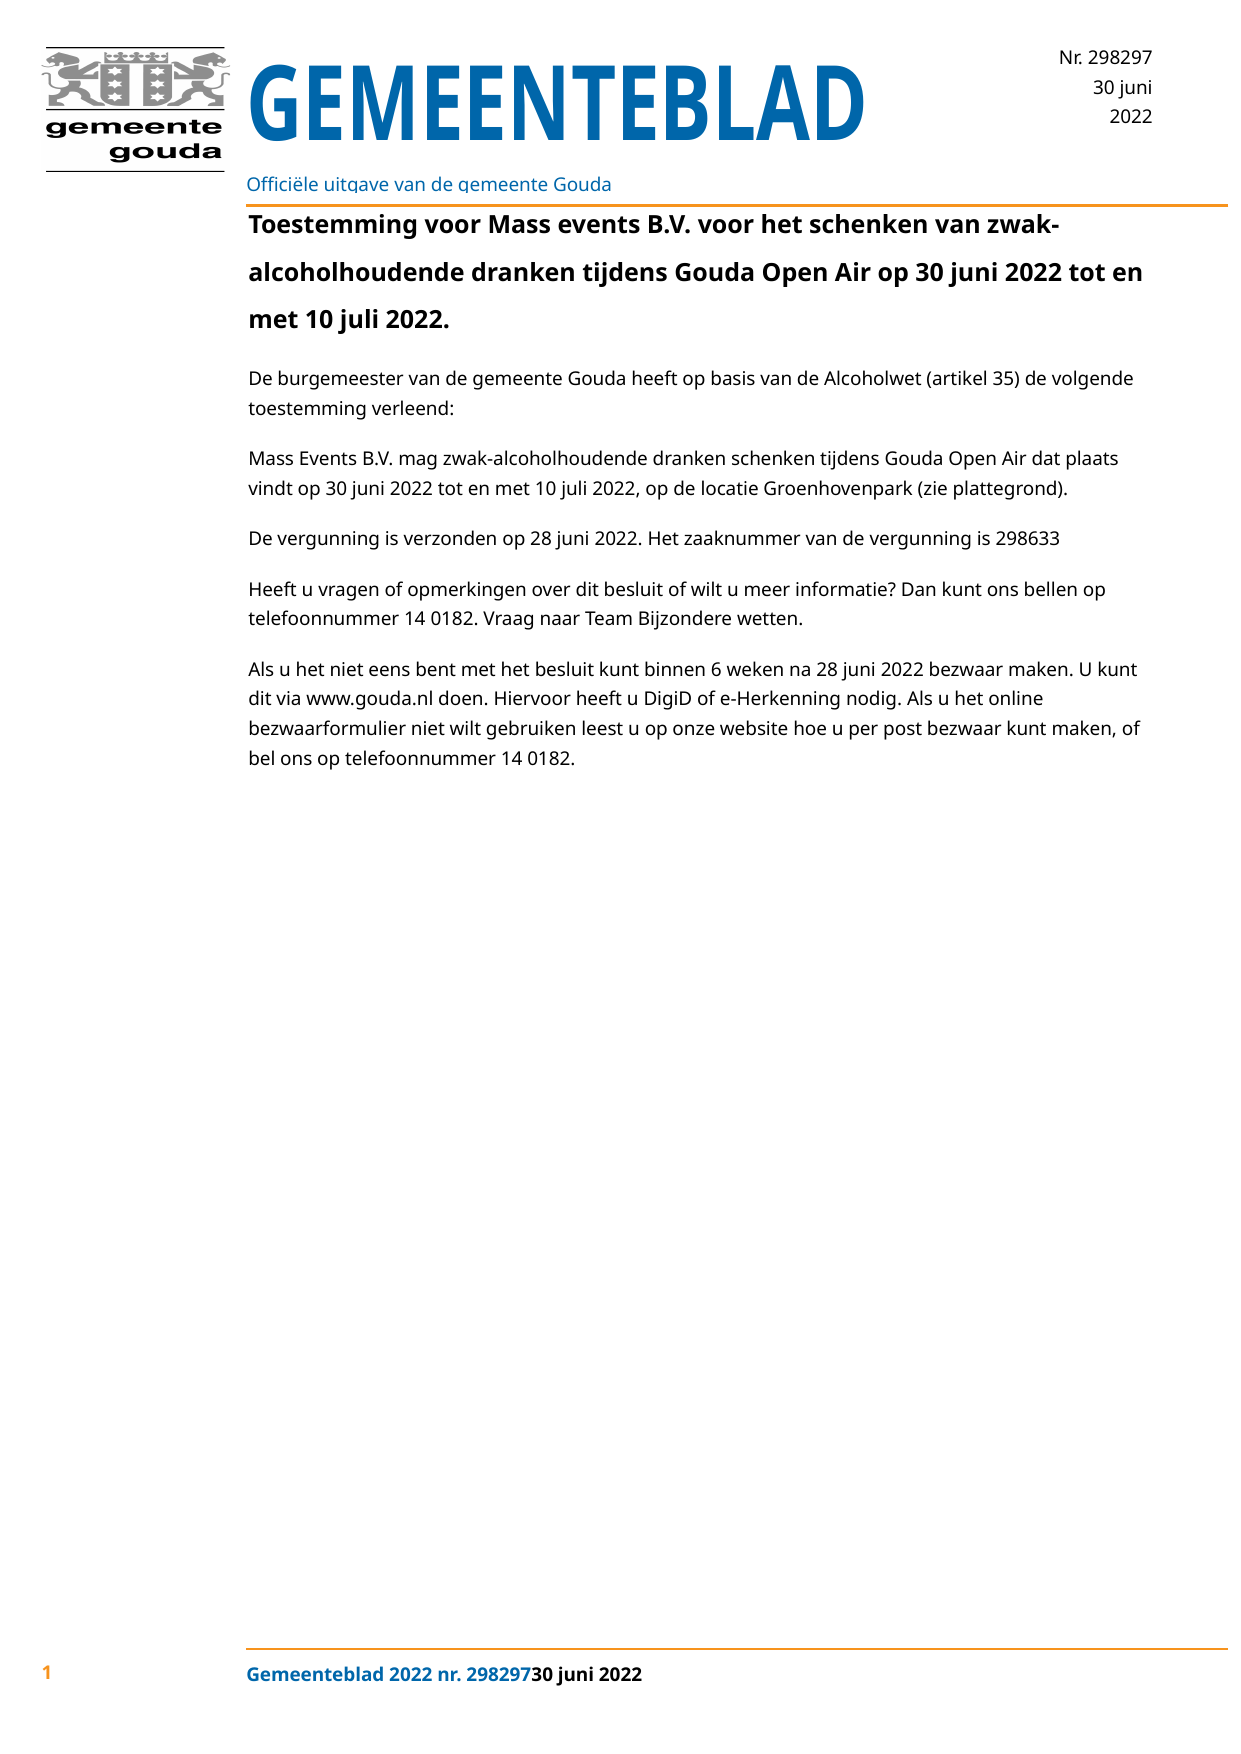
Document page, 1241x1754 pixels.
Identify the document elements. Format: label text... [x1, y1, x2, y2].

text Mass Events B.V. mag zwak-alcoholhoudende dranken schenken tijdens Gouda Open Air dat plaats vindt op 30 juni 2022 tot en met 10 juli 2022, op de locatie Groenhovenpark (zie plattegrond). [248, 446, 1152, 501]
picture [41, 47, 231, 172]
text De vergunning is verzonden op 28 juni 2022. Het zaaknummer van de vergunning is 298633 [248, 526, 1152, 551]
text Toestemming voor Mass events B.V. voor het schenken van zwak-alcoholhoudende dranken tijdens Gouda Open Air op 30 juni 2022 tot en met 10 juli 2022. [248, 207, 1152, 336]
text Als u het niet eens bent met het besluit kunt binnen 6 weken na 28 juni 2022 bezwaar maken. U kunt dit via www.gouda.nl doen. Hiervoor heeft u DigiD of e-Herkenning nodig. Als u het online bezwaarformulier niet wilt gebruiken leest u op onze website hoe u per post bezwaar kunt maken, of bel ons op telefoonnummer 14 0182. [248, 656, 1152, 770]
text De burgemeester van de gemeente Gouda heeft op basis van de Alcoholwet (artikel 35) de volgende toestemming verleend: [248, 366, 1152, 421]
text Heeft u vragen of opmerkingen over dit besluit of wilt u meer informatie? Dan kunt ons bellen op telefoonnummer 14 0182. Vraag naar Team Bijzondere wetten. [248, 576, 1152, 631]
